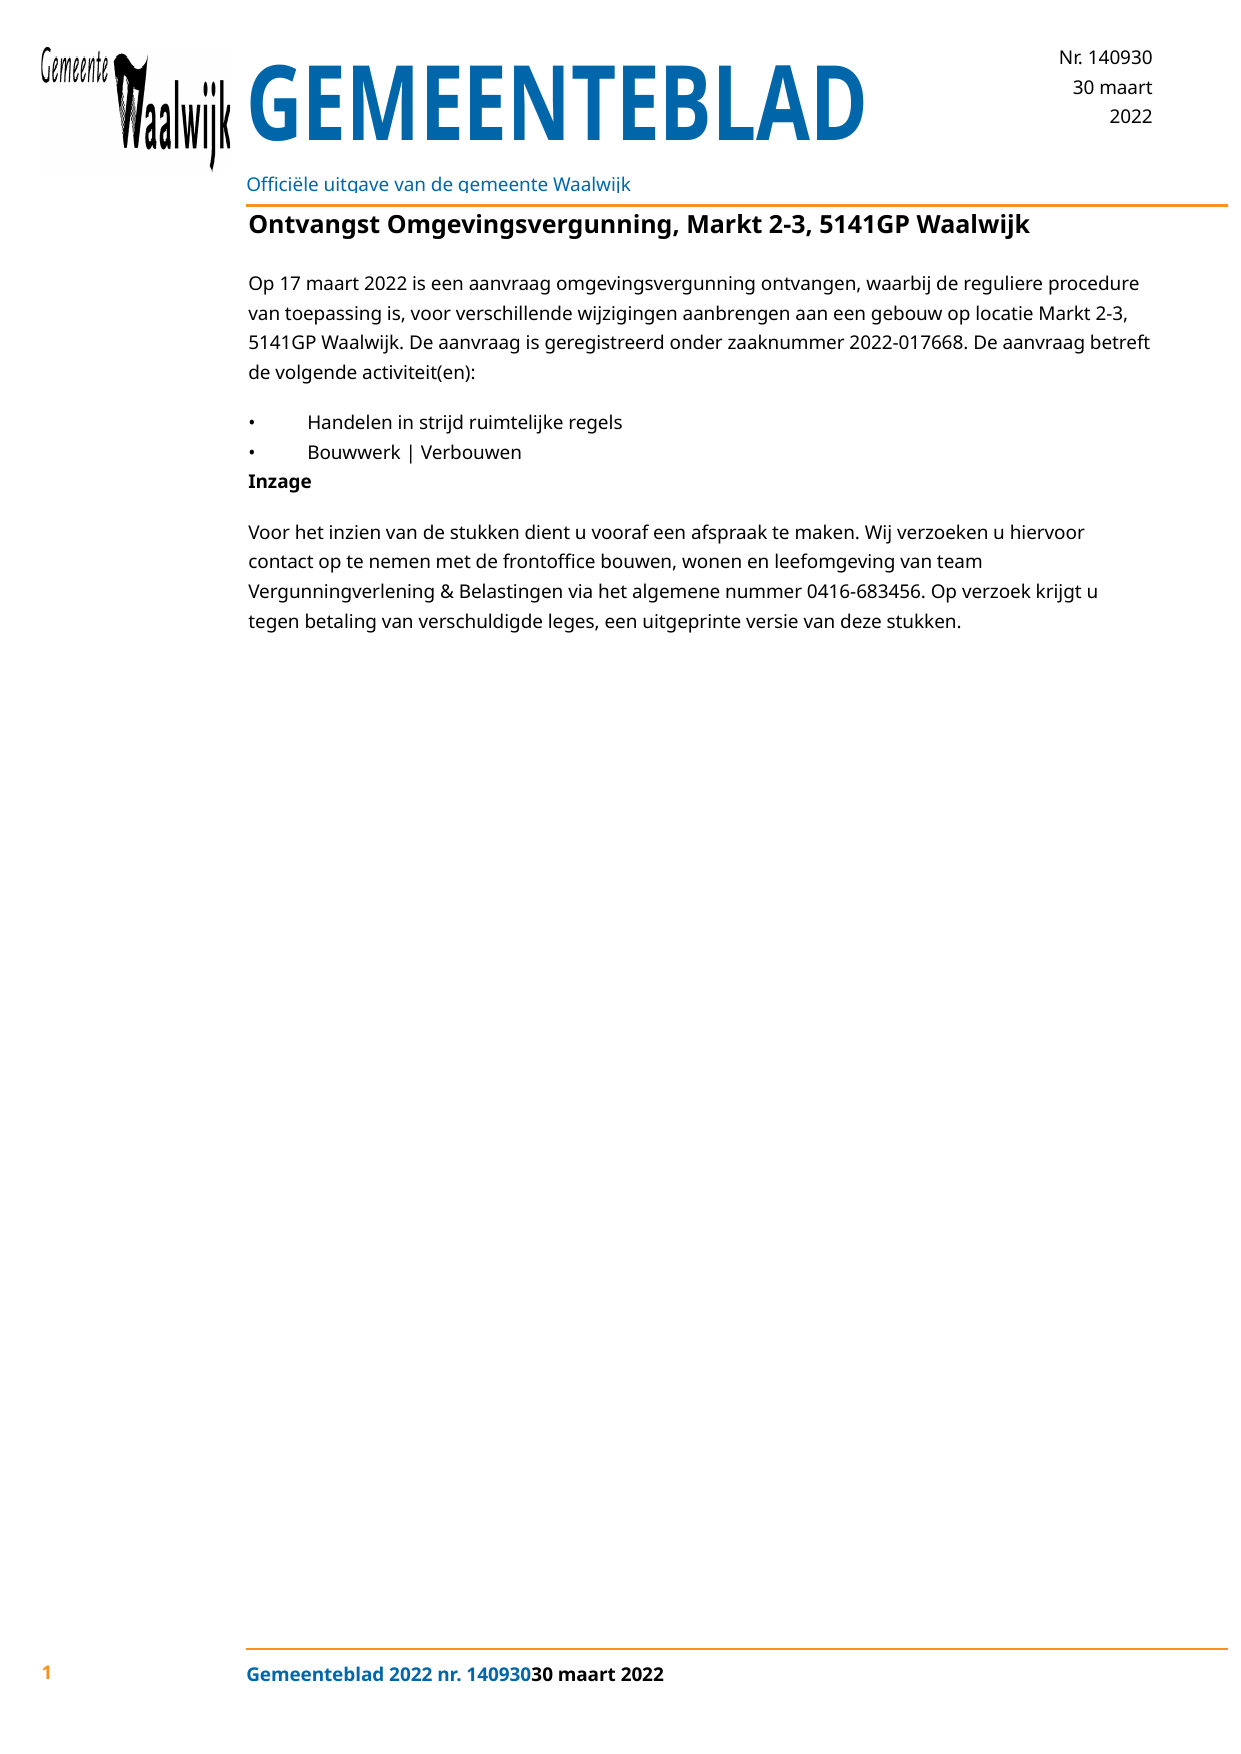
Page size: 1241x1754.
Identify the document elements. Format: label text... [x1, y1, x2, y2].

picture [41, 47, 231, 172]
list Bouwwerk | Verbouwen [248, 439, 1152, 465]
list Handelen in strijd ruimtelijke regels [248, 409, 1152, 435]
text Voor het inzien van de stukken dient u vooraf een afspraak te maken. Wij verzoeken u hiervoor contact op te nemen met de frontoffice bouwen, wonen en leefomgeving van team Vergunningverlening & Belastingen via het algemene nummer 0416-683456. Op verzoek krijgt u tegen betaling van verschuldigde leges, een uitgeprinte versie van deze stukken. [248, 519, 1152, 633]
text Op 17 maart 2022 is een aanvraag omgevingsvergunning ontvangen, waarbij de reguliere procedure van toepassing is, voor verschillende wijzigingen aanbrengen aan een gebouw op locatie Markt 2-3, 5141GP Waalwijk. De aanvraag is geregistreerd onder zaaknummer 2022-017668. De aanvraag betreft de volgende activiteit(en): [248, 270, 1152, 385]
text Ontvangst Omgevingsvergunning, Markt 2-3, 5141GP Waalwijk [248, 207, 1152, 241]
text Inzage [248, 469, 1152, 494]
